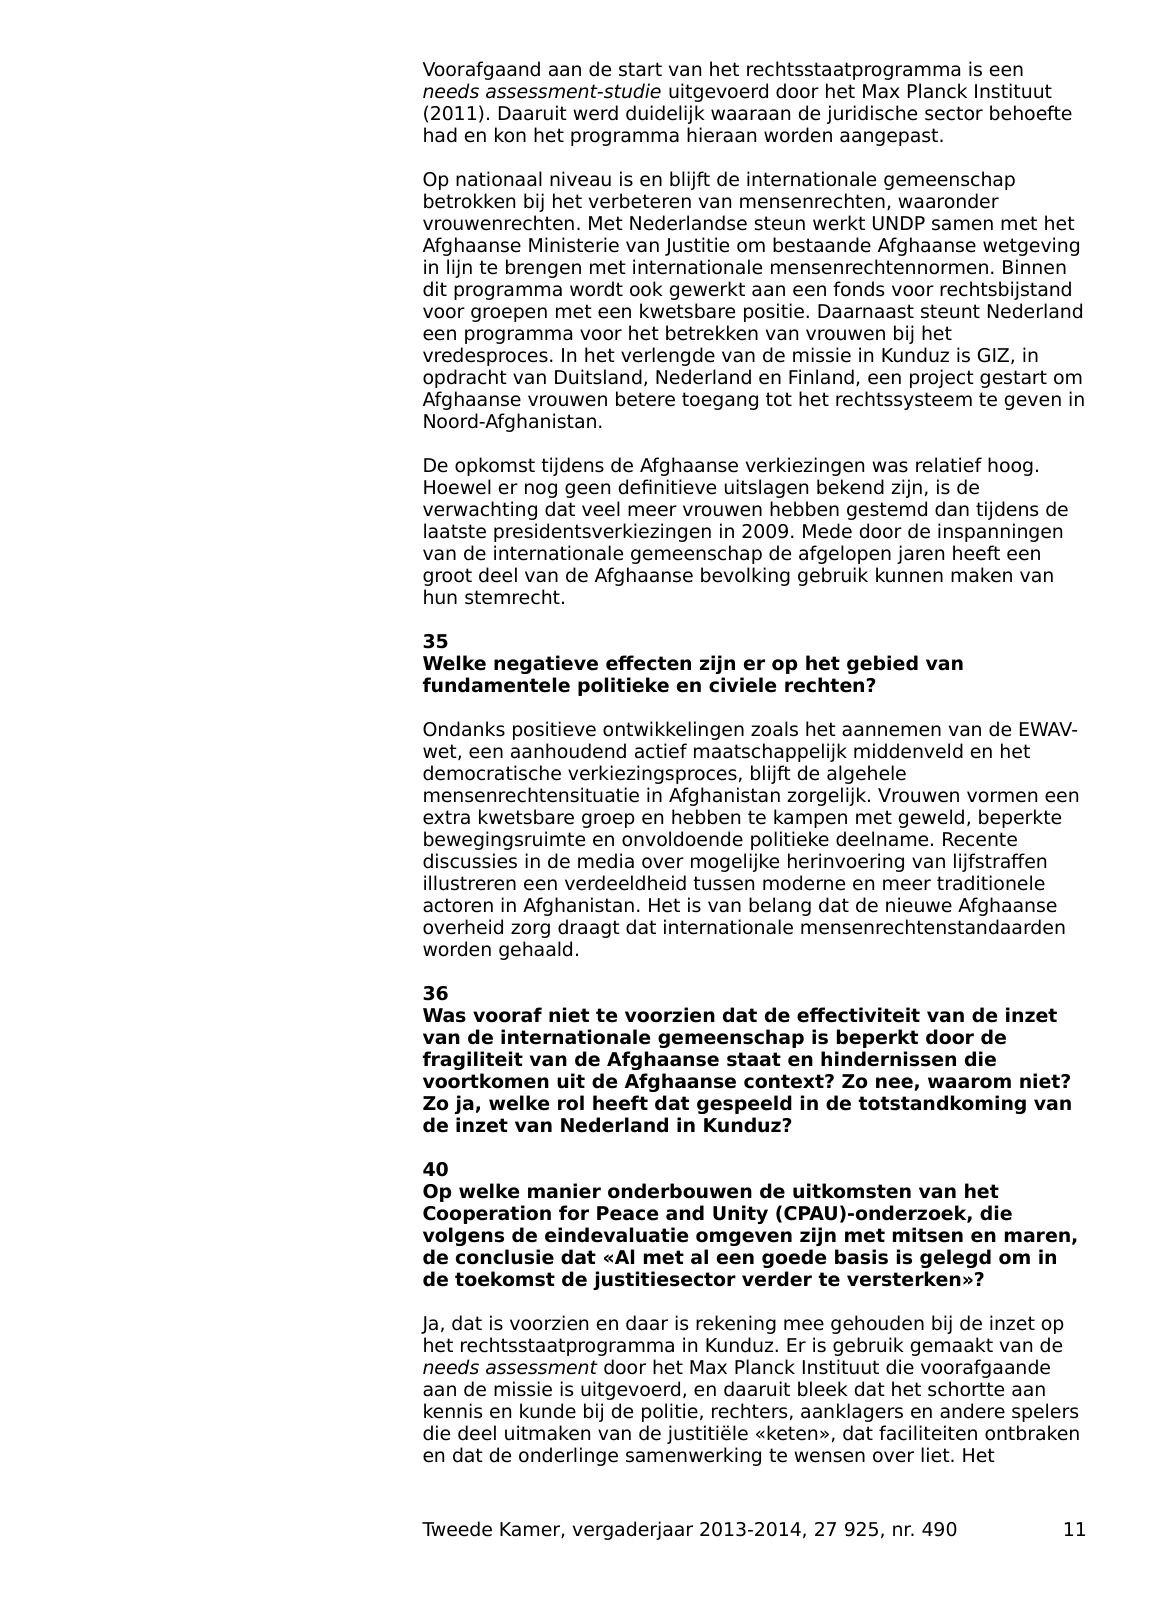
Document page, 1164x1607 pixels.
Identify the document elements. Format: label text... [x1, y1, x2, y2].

text 36 [422, 983, 1087, 1005]
text De opkomst tijdens de Afghaanse verkiezingen was relatief hoog. Hoewel er nog geen definitieve uitslagen bekend zijn, is de verwachting dat veel meer vrouwen hebben gestemd dan tijdens de laatste presidentsverkiezingen in 2009. Mede door de inspanningen van de internationale gemeenschap de afgelopen jaren heeft een groot deel van de Afghaanse bevolking gebruik kunnen maken van hun stemrecht. [422, 455, 1087, 609]
text Ja, dat is voorzien en daar is rekening mee gehouden bij de inzet op het rechtsstaatprogramma in Kunduz. Er is gebruik gemaakt van de needs assessment door het Max Planck Instituut die voorafgaande aan de missie is uitgevoerd, en daaruit bleek dat het schortte aan kennis en kunde bij de politie, rechters, aanklagers en andere spelers die deel uitmaken van de justitiële «keten», dat faciliteiten ontbraken en dat de onderlinge samenwerking te wensen over liet. Het [422, 1313, 1087, 1467]
text Op nationaal niveau is en blijft de internationale gemeenschap betrokken bij het verbeteren van mensenrechten, waaronder vrouwenrechten. Met Nederlandse steun werkt UNDP samen met het Afghaanse Ministerie van Justitie om bestaande Afghaanse wetgeving in lijn te brengen met internationale mensenrechtennormen. Binnen dit programma wordt ook gewerkt aan een fonds voor rechtsbijstand voor groepen met een kwetsbare positie. Daarnaast steunt Nederland een programma voor het betrekken van vrouwen bij het vredesproces. In het verlengde van de missie in Kunduz is GIZ, in opdracht van Duitsland, Nederland en Finland, een project gestart om Afghaanse vrouwen betere toegang tot het rechtssysteem te geven in Noord-Afghanistan. [422, 169, 1087, 433]
text Was vooraf niet te voorzien dat de effectiviteit van de inzet van de internationale gemeenschap is beperkt door de fragiliteit van de Afghaanse staat en hindernissen die voortkomen uit de Afghaanse context? Zo nee, waarom niet? Zo ja, welke rol heeft dat gespeeld in de totstandkoming van de inzet van Nederland in Kunduz? [422, 1005, 1087, 1137]
text 40 [422, 1159, 1087, 1181]
text 35 [422, 631, 1087, 653]
text Welke negatieve effecten zijn er op het gebied van fundamentele politieke en civiele rechten? [422, 653, 1087, 697]
text Ondanks positieve ontwikkelingen zoals het aannemen van de EWAV-wet, een aanhoudend actief maatschappelijk middenveld en het democratische verkiezingsproces, blijft de algehele mensenrechtensituatie in Afghanistan zorgelijk. Vrouwen vormen een extra kwetsbare groep en hebben te kampen met geweld, beperkte bewegingsruimte en onvoldoende politieke deelname. Recente discussies in de media over mogelijke herinvoering van lijfstraffen illustreren een verdeeldheid tussen moderne en meer traditionele actoren in Afghanistan. Het is van belang dat de nieuwe Afghaanse overheid zorg draagt dat internationale mensenrechtenstandaarden worden gehaald. [422, 719, 1087, 961]
text Op welke manier onderbouwen de uitkomsten van het Cooperation for Peace and Unity (CPAU)-onderzoek, die volgens de eindevaluatie omgeven zijn met mitsen en maren, de conclusie dat «Al met al een goede basis is gelegd om in de toekomst de justitiesector verder te versterken»? [422, 1181, 1087, 1291]
text Voorafgaand aan de start van het rechtsstaatprogramma is een needs assessment-studie uitgevoerd door het Max Planck Instituut (2011). Daaruit werd duidelijk waaraan de juridische sector behoefte had en kon het programma hieraan worden aangepast. [422, 59, 1087, 147]
